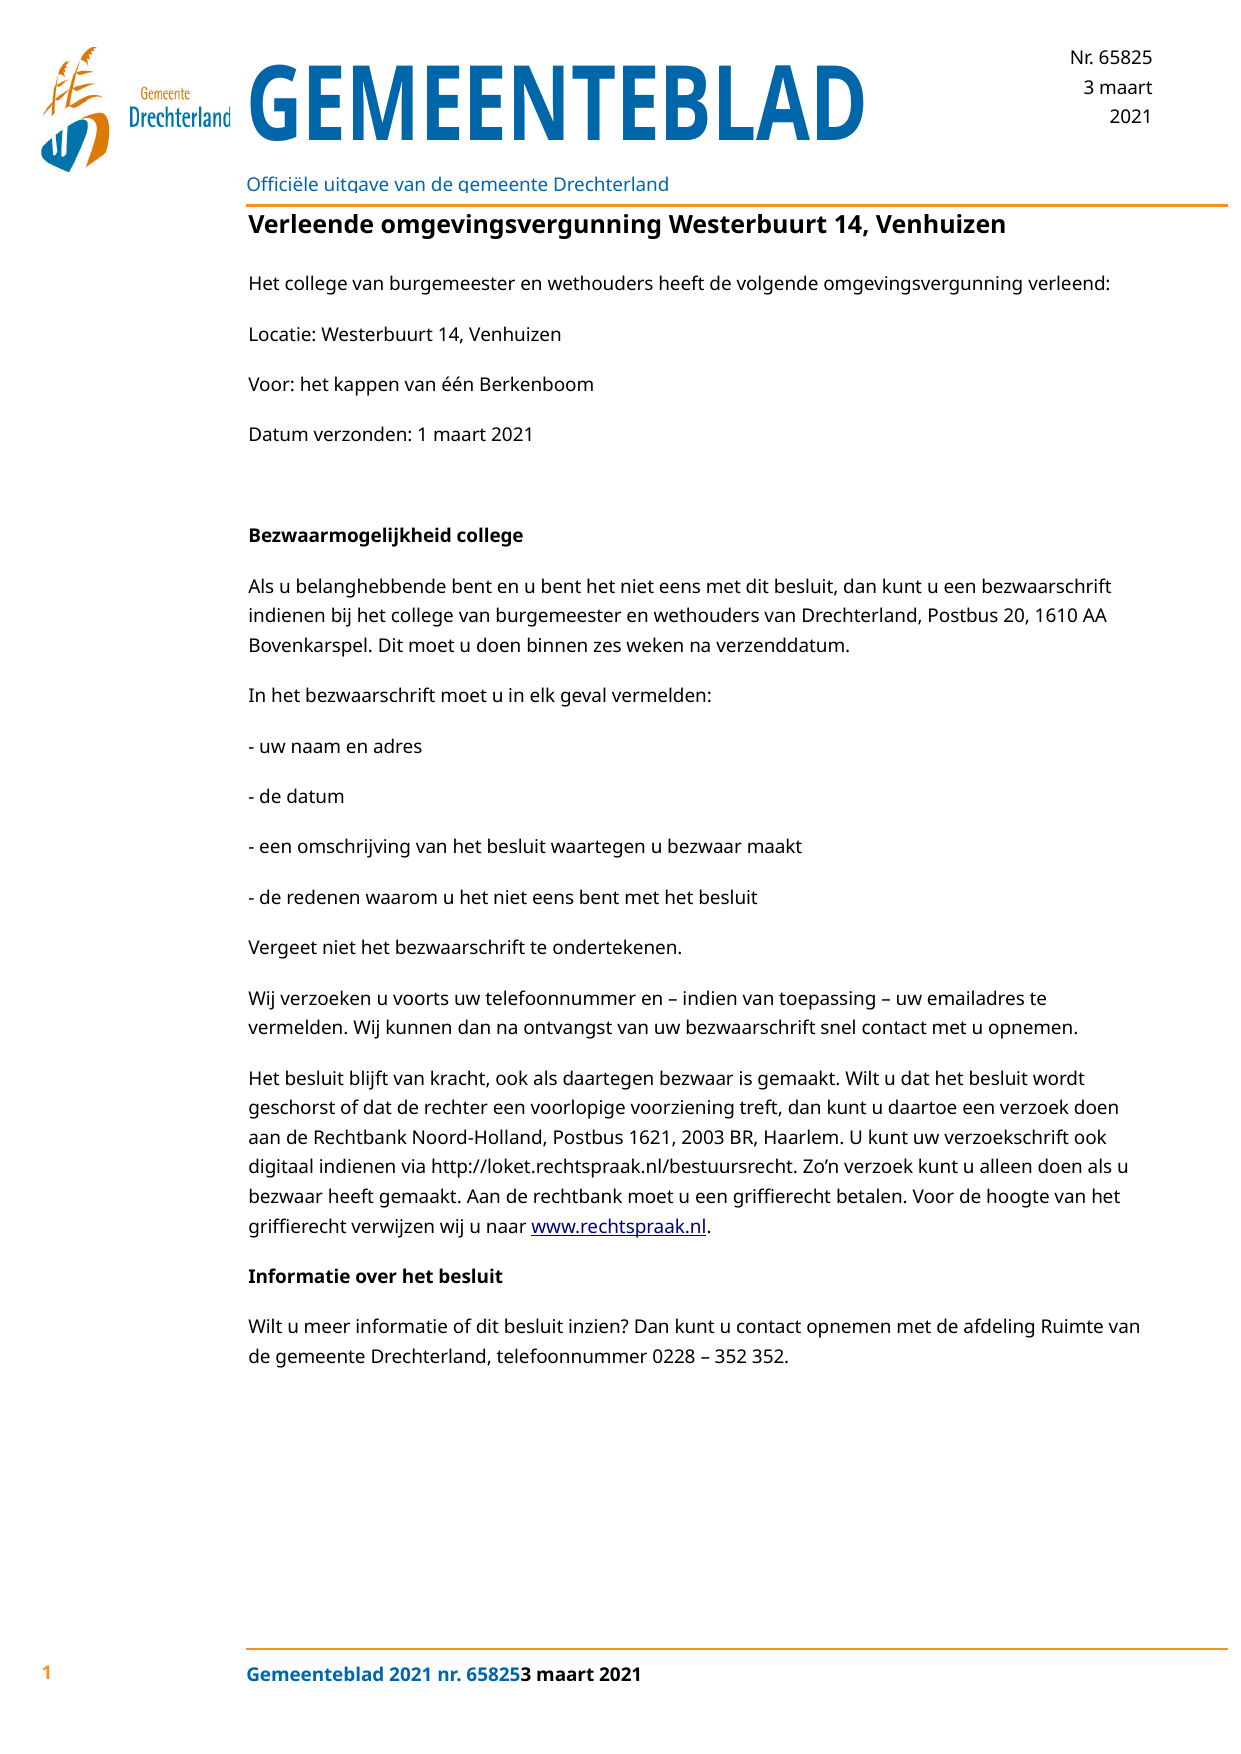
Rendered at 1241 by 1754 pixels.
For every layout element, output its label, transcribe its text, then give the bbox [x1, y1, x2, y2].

text Informatie over het besluit [248, 1263, 1152, 1289]
picture [41, 158, 64, 172]
picture [41, 47, 231, 172]
text Wilt u meer informatie of dit besluit inzien? Dan kunt u contact opnemen met de afdeling Ruimte van de gemeente Drechterland, telefoonnummer 0228 – 352 352. [248, 1314, 1152, 1369]
text Het college van burgemeester en wethouders heeft de volgende omgevingsvergunning verleend: [248, 270, 1152, 296]
text Het besluit blijft van kracht, ook als daartegen bezwaar is gemaakt. Wilt u dat het besluit wordt geschorst of dat de rechter een voorlopige voorziening treft, dan kunt u daartoe een verzoek doen aan de Rechtbank Noord-Holland, Postbus 1621, 2003 BR, Haarlem. U kunt uw verzoekschrift ook digitaal indienen via http://loket.rechtspraak.nl/bestuursrecht. Zo’n verzoek kunt u alleen doen als u bezwaar heeft gemaakt. Aan de rechtbank moet u een griffierecht betalen. Voor de hoogte van het griffierecht verwijzen wij u naar www.rechtspraak.nl. [248, 1065, 1152, 1238]
text Wij verzoeken u voorts uw telefoonnummer en – indien van toepassing – uw emailadres te vermelden. Wij kunnen dan na ontvangst van uw bezwaarschrift snel contact met u opnemen. [248, 985, 1152, 1040]
text - de datum [248, 783, 1152, 809]
text Vergeet niet het bezwaarschrift te ondertekenen. [248, 934, 1152, 960]
text - de redenen waarom u het niet eens bent met het besluit [248, 884, 1152, 910]
text Verleende omgevingsvergunning Westerbuurt 14, Venhuizen [248, 207, 1152, 241]
picture [226, 115, 231, 124]
text In het bezwaarschrift moet u in elk geval vermelden: [248, 682, 1152, 708]
text Locatie: Westerbuurt 14, Venhuizen [248, 321, 1152, 346]
text Datum verzonden: 1 maart 2021 [248, 422, 1152, 447]
text Als u belanghebbende bent en u bent het niet eens met dit besluit, dan kunt u een bezwaarschrift indienen bij het college van burgemeester en wethouders van Drechterland, Postbus 20, 1610 AA Bovenkarspel. Dit moet u doen binnen zes weken na verzenddatum. [248, 573, 1152, 658]
text - een omschrijving van het besluit waartegen u bezwaar maakt [248, 834, 1152, 859]
text Voor: het kappen van één Berkenboom [248, 371, 1152, 397]
text Bezwaarmogelijkheid college [248, 522, 1152, 548]
text - uw naam en adres [248, 733, 1152, 758]
